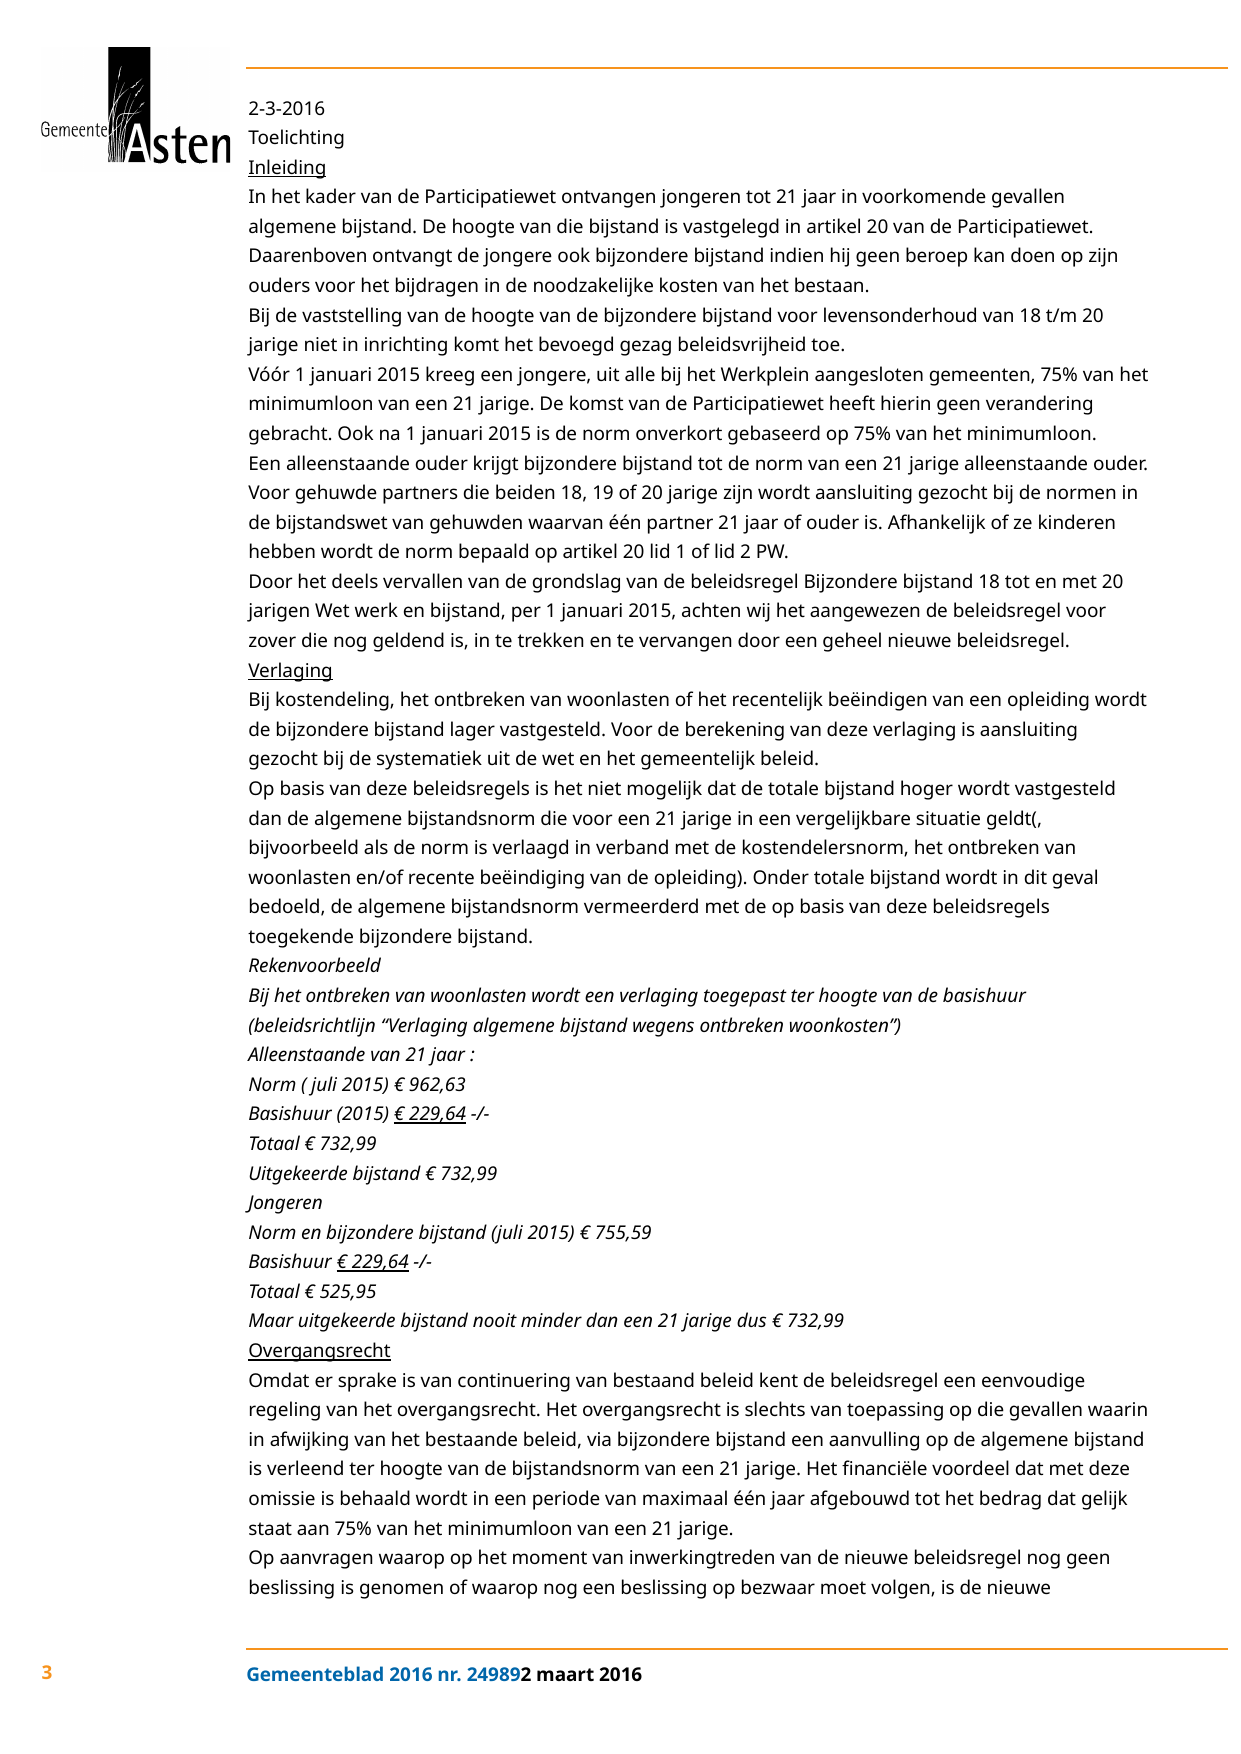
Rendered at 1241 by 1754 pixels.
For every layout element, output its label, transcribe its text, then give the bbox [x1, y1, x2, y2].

text Uitgekeerde bijstand € 732,99 [248, 1160, 1152, 1186]
text Maar uitgekeerde bijstand nooit minder dan een 21 jarige dus € 732,99 [248, 1308, 1152, 1333]
text Totaal € 525,95 [248, 1278, 1152, 1304]
text Vóór 1 januari 2015 kreeg een jongere, uit alle bij het Werkplein aangesloten gemeenten, 75% van het minimumloon van een 21 jarige. De komst van de Participatiewet heeft hierin geen verandering gebracht. Ook na 1 januari 2015 is de norm onverkort gebaseerd op 75% van het minimumloon. [248, 361, 1152, 446]
text Jongeren [248, 1189, 1152, 1215]
text Inleiding [248, 154, 1152, 180]
text Omdat er sprake is van continuering van bestaand beleid kent de beleidsregel een eenvoudige regeling van het overgangsrecht. Het overgangsrecht is slechts van toepassing op die gevallen waarin in afwijking van het bestaande beleid, via bijzondere bijstand een aanvulling op de algemene bijstand is verleend ter hoogte van de bijstandsnorm van een 21 jarige. Het financiële voordeel dat met deze omissie is behaald wordt in een periode van maximaal één jaar afgebouwd tot het bedrag dat gelijk staat aan 75% van het minimumloon van een 21 jarige. [248, 1367, 1152, 1541]
text Overgangsrecht [248, 1337, 1152, 1363]
text In het kader van de Participatiewet ontvangen jongeren tot 21 jaar in voorkomende gevallen algemene bijstand. De hoogte van die bijstand is vastgelegd in artikel 20 van de Participatiewet. Daarenboven ontvangt de jongere ook bijzondere bijstand indien hij geen beroep kan doen op zijn ouders voor het bijdragen in de noodzakelijke kosten van het bestaan. [248, 183, 1152, 298]
picture [41, 47, 231, 172]
text 2-3-2016 [248, 95, 1152, 121]
text Norm ( juli 2015) € 962,63 [248, 1071, 1152, 1097]
text Op basis van deze beleidsregels is het niet mogelijk dat de totale bijstand hoger wordt vastgesteld dan de algemene bijstandsnorm die voor een 21 jarige in een vergelijkbare situatie geldt(, bijvoorbeeld als de norm is verlaagd in verband met de kostendelersnorm, het ontbreken van woonlasten en/of recente beëindiging van de opleiding). Onder totale bijstand wordt in dit geval bedoeld, de algemene bijstandsnorm vermeerderd met de op basis van deze beleidsregels toegekende bijzondere bijstand. [248, 775, 1152, 949]
text Rekenvoorbeeld [248, 953, 1152, 978]
text Verlaging [248, 657, 1152, 683]
text Alleenstaande van 21 jaar : [248, 1041, 1152, 1067]
text Basishuur (2015) € 229,64 -/- [248, 1101, 1152, 1126]
text Totaal € 732,99 [248, 1130, 1152, 1156]
text Voor gehuwde partners die beiden 18, 19 of 20 jarige zijn wordt aansluiting gezocht bij de normen in de bijstandswet van gehuwden waarvan één partner 21 jaar of ouder is. Afhankelijk of ze kinderen hebben wordt de norm bepaald op artikel 20 lid 1 of lid 2 PW. [248, 479, 1152, 564]
text Op aanvragen waarop op het moment van inwerkingtreden van de nieuwe beleidsregel nog geen beslissing is genomen of waarop nog een beslissing op bezwaar moet volgen, is de nieuwe [248, 1544, 1152, 1600]
text Toelichting [248, 124, 1152, 150]
text Bij kostendeling, het ontbreken van woonlasten of het recentelijk beëindigen van een opleiding wordt de bijzondere bijstand lager vastgesteld. Voor de berekening van deze verlaging is aansluiting gezocht bij de systematiek uit de wet en het gemeentelijk beleid. [248, 686, 1152, 771]
text Door het deels vervallen van de grondslag van de beleidsregel Bijzondere bijstand 18 tot en met 20 jarigen Wet werk en bijstand, per 1 januari 2015, achten wij het aangewezen de beleidsregel voor zover die nog geldend is, in te trekken en te vervangen door een geheel nieuwe beleidsregel. [248, 568, 1152, 653]
text Norm en bijzondere bijstand (juli 2015) € 755,59 [248, 1219, 1152, 1245]
text Een alleenstaande ouder krijgt bijzondere bijstand tot de norm van een 21 jarige alleenstaande ouder. [248, 450, 1152, 476]
text Bij het ontbreken van woonlasten wordt een verlaging toegepast ter hoogte van de basishuur (beleidsrichtlijn “Verlaging algemene bijstand wegens ontbreken woonkosten”) [248, 982, 1152, 1038]
text Basishuur € 229,64 -/- [248, 1248, 1152, 1274]
text Bij de vaststelling van de hoogte van de bijzondere bijstand voor levensonderhoud van 18 t/m 20 jarige niet in inrichting komt het bevoegd gezag beleidsvrijheid toe. [248, 302, 1152, 357]
